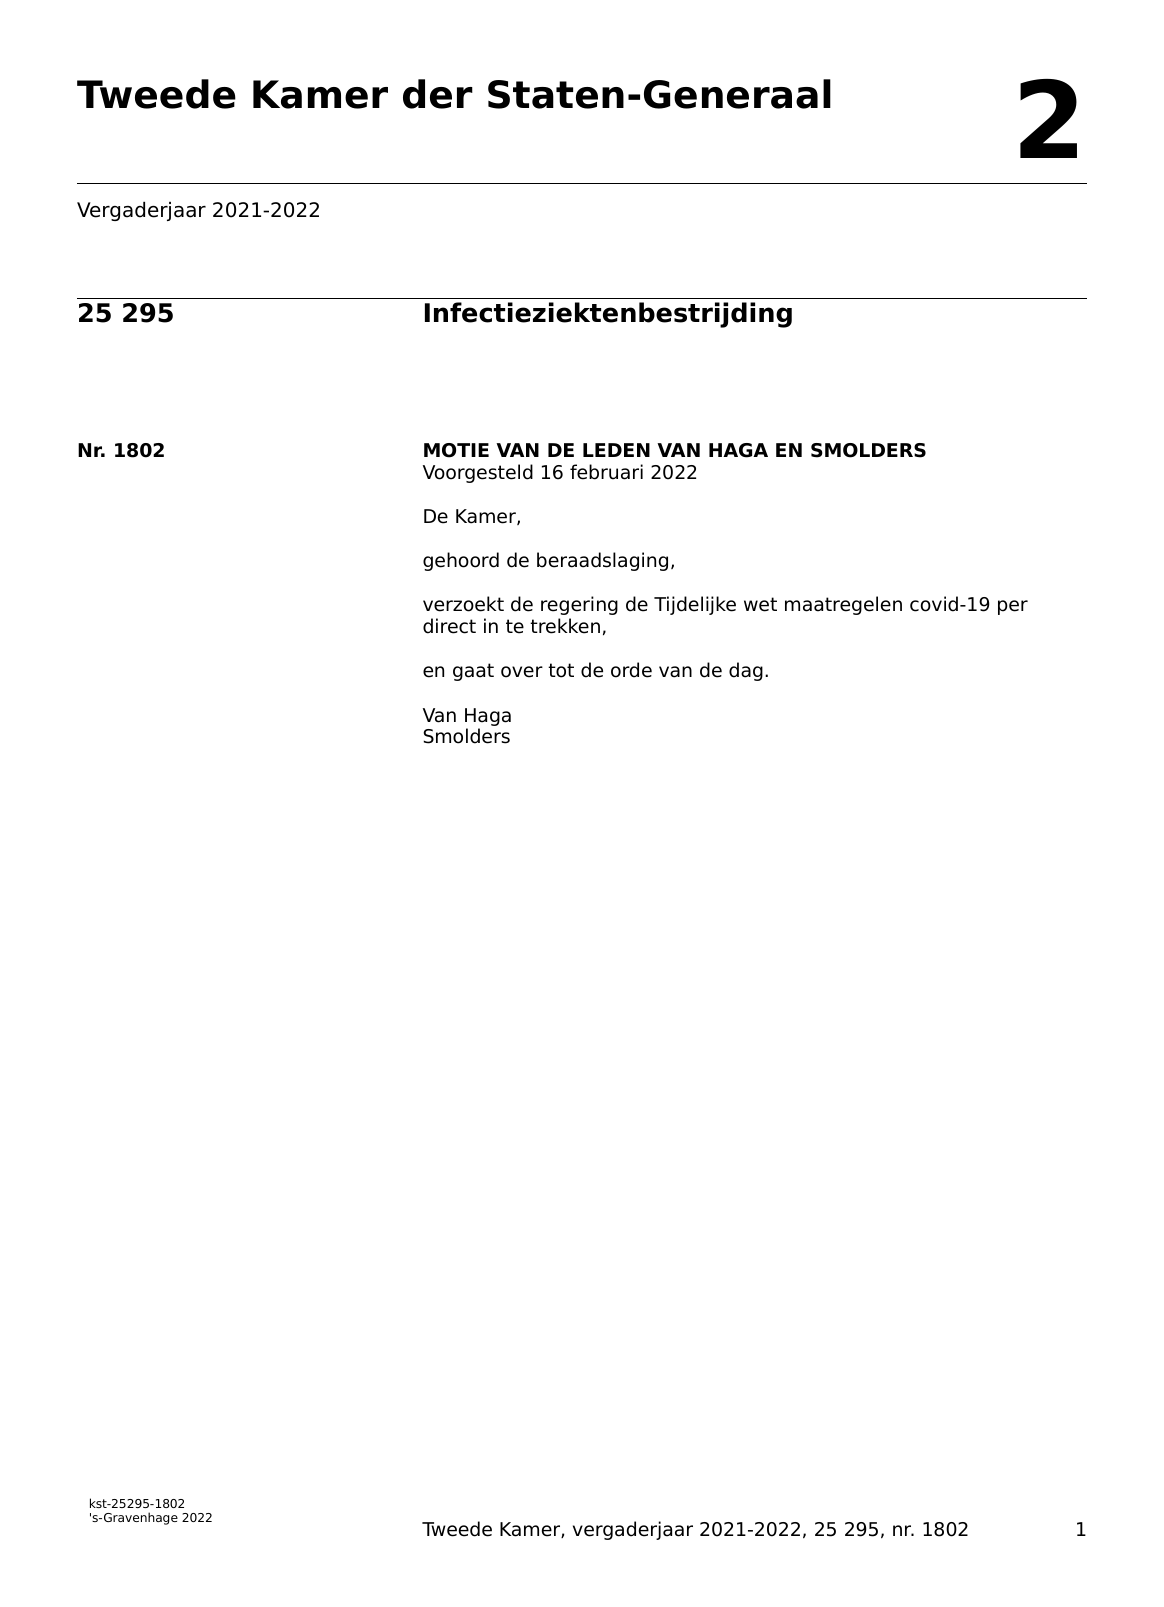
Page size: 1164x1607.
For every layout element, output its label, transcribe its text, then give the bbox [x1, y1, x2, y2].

subtitle Nr. 1802 MOTIE VAN DE LEDEN VAN HAGA EN SMOLDERS [77, 440, 1087, 462]
text verzoekt de regering de Tijdelijke wet maatregelen covid-19 per direct in te trekken, [422, 594, 1087, 638]
subtitle 25 295 Infectieziektenbestrijding [77, 299, 1087, 329]
text De Kamer, [422, 506, 1087, 528]
text gehoord de beraadslaging, [422, 550, 1087, 572]
text kst-25295-1802 [88, 1497, 323, 1511]
text Van Haga [422, 704, 1087, 726]
text en gaat over tot de orde van de dag. [422, 660, 1087, 682]
text Smolders [422, 726, 1087, 748]
table_header Tweede Kamer der Staten-Generaal [77, 59, 886, 183]
text Voorgesteld 16 februari 2022 [422, 462, 1087, 484]
table_header 2 [886, 59, 1087, 183]
table_cell Vergaderjaar 2021-2022 [77, 184, 1087, 298]
text 's-Gravenhage 2022 [88, 1511, 323, 1525]
